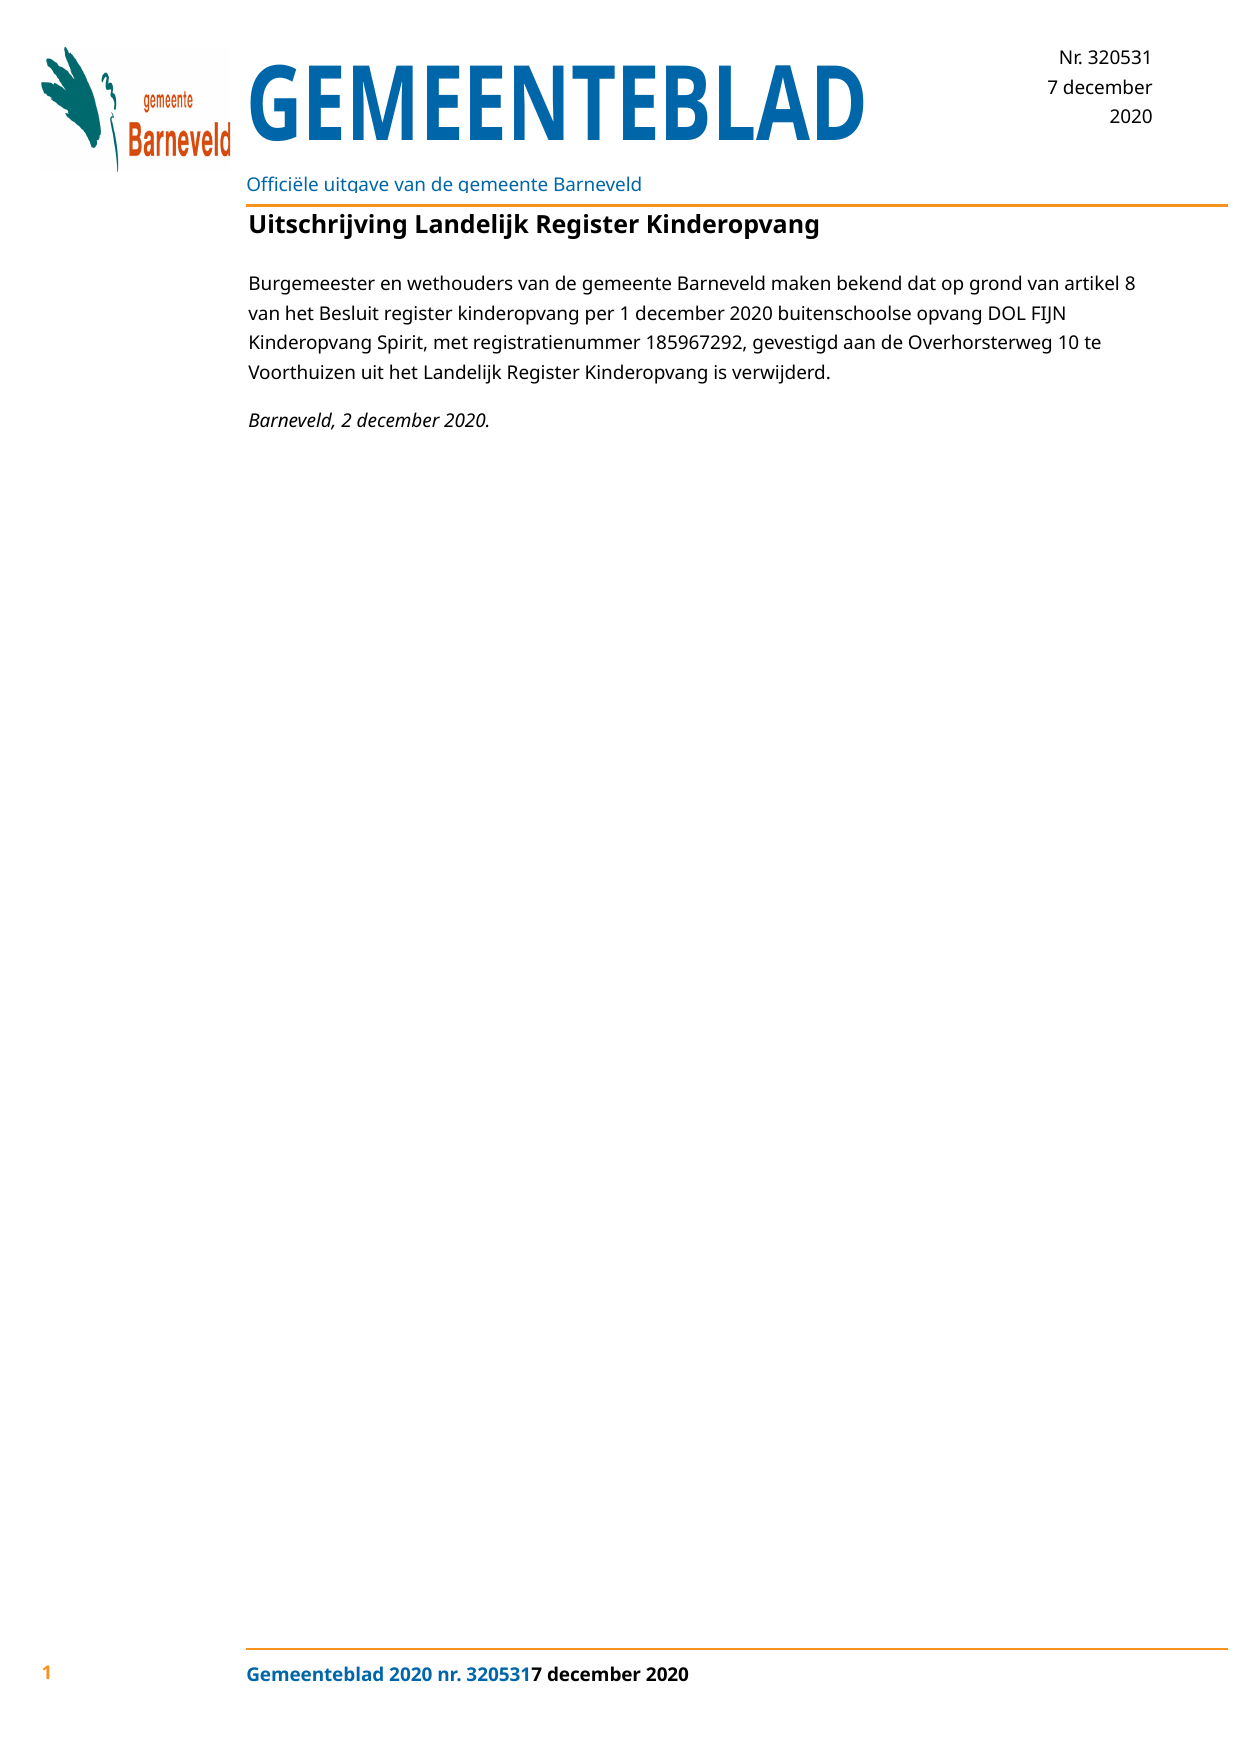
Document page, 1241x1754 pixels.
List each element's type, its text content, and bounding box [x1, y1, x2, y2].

text Barneveld, 2 december 2020. [248, 407, 1152, 433]
picture [41, 47, 231, 172]
text Uitschrijving Landelijk Register Kinderopvang [248, 207, 1152, 241]
text Burgemeester en wethouders van de gemeente Barneveld maken bekend dat op grond van artikel 8 van het Besluit register kinderopvang per 1 december 2020 buitenschoolse opvang DOL FIJN Kinderopvang Spirit, met registratienummer 185967292, gevestigd aan de Overhorsterweg 10 te Voorthuizen uit het Landelijk Register Kinderopvang is verwijderd. [248, 270, 1152, 385]
